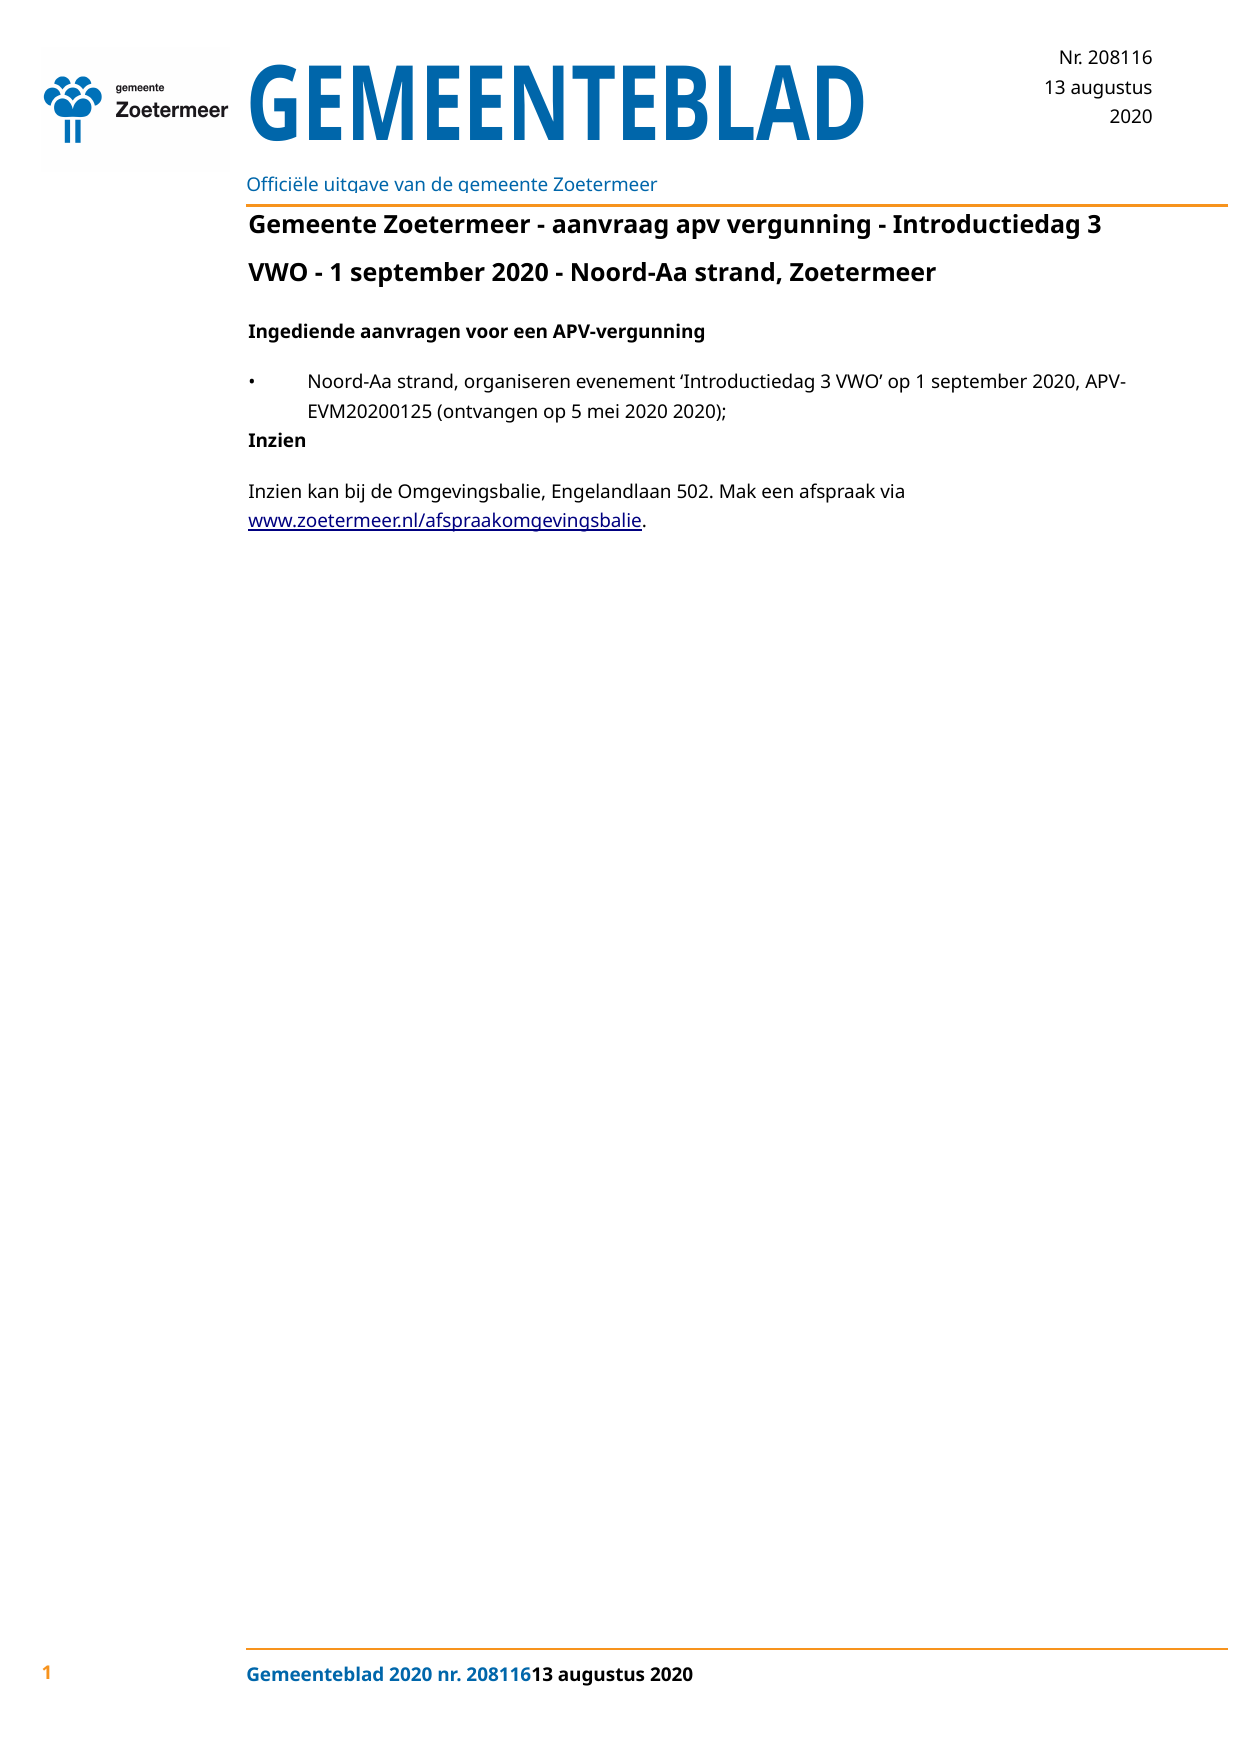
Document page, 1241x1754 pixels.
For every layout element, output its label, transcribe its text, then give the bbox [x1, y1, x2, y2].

text Inzien kan bij de Omgevingsbalie, Engelandlaan 502. Mak een afspraak via www.zoetermeer.nl/afspraakomgevingsbalie. [248, 478, 1152, 533]
text Inzien [248, 427, 1152, 453]
text Gemeente Zoetermeer - aanvraag apv vergunning - Introductiedag 3 VWO - 1 september 2020 - Noord-Aa strand, Zoetermeer [248, 207, 1152, 288]
text Ingediende aanvragen voor een APV-vergunning [248, 318, 1152, 344]
list Noord-Aa strand, organiseren evenement ‘Introductiedag 3 VWO’ op 1 september 2020, APV-EVM20200125 (ontvangen op 5 mei 2020 2020); [248, 368, 1152, 424]
picture [41, 47, 231, 172]
